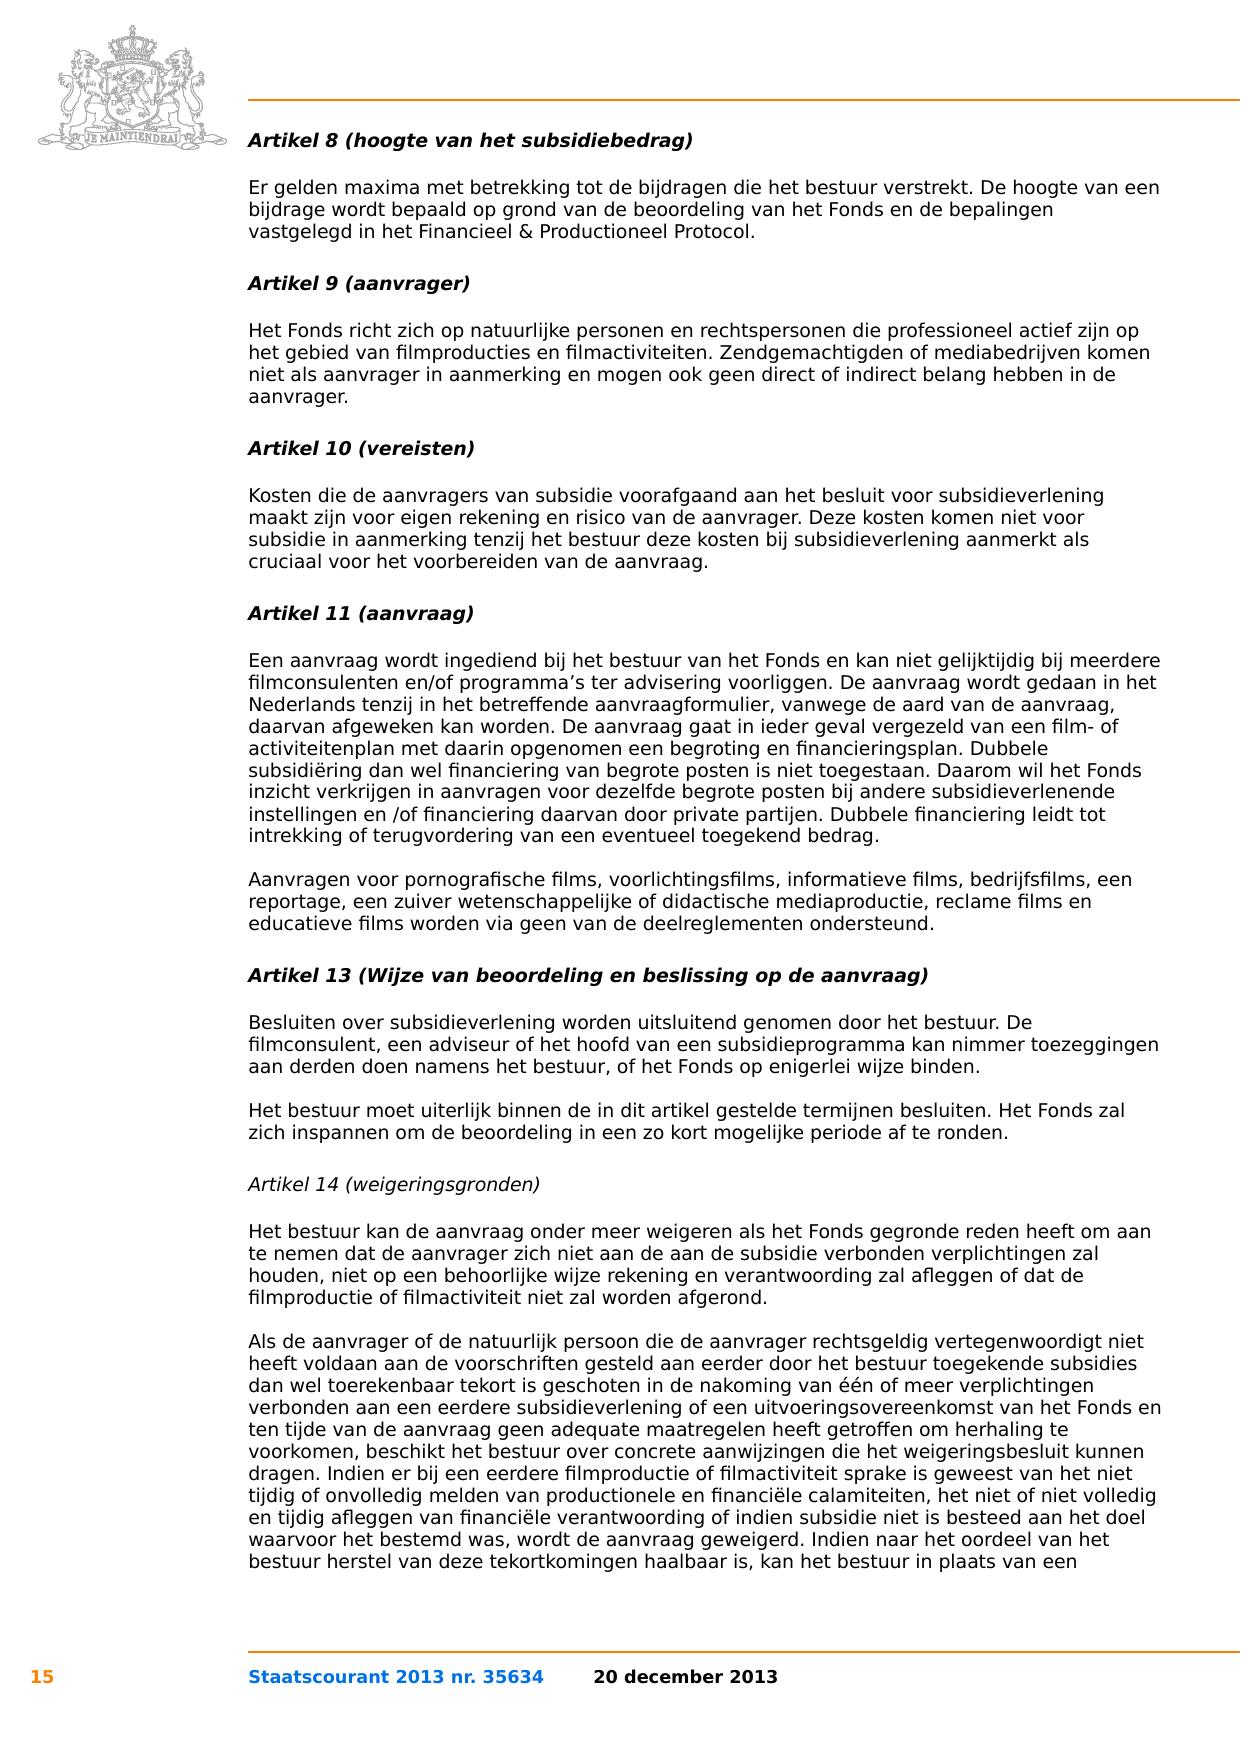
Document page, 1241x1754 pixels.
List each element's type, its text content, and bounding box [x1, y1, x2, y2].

subtitle Artikel 11 (aanvraag) [248, 603, 1163, 624]
text Er gelden maxima met betrekking tot de bijdragen die het bestuur verstrekt. De hoogte van een bijdrage wordt bepaald op grond van de beoordeling van het Fonds en de bepalingen vastgelegd in het Financieel & Productioneel Protocol. [248, 177, 1163, 243]
text Kosten die de aanvragers van subsidie voorafgaand aan het besluit voor subsidieverlening maakt zijn voor eigen rekening en risico van de aanvrager. Deze kosten komen niet voor subsidie in aanmerking tenzij het bestuur deze kosten bij subsidieverlening aanmerkt als cruciaal voor het voorbereiden van de aanvraag. [248, 485, 1163, 573]
text Het Fonds richt zich op natuurlijke personen en rechtspersonen die professioneel actief zijn op het gebied van filmproducties en filmactiviteiten. Zendgemachtigden of mediabedrijven komen niet als aanvrager in aanmerking en mogen ook geen direct of indirect belang hebben in de aanvrager. [248, 320, 1163, 408]
picture [38, 25, 227, 150]
subtitle Artikel 9 (aanvrager) [248, 273, 1163, 295]
text Een aanvraag wordt ingediend bij het bestuur van het Fonds en kan niet gelijktijdig bij meerdere filmconsulenten en/of programma’s ter advisering voorliggen. De aanvraag wordt gedaan in het Nederlands tenzij in het betreffende aanvraagformulier, vanwege de aard van de aanvraag, daarvan afgeweken kan worden. De aanvraag gaat in ieder geval vergezeld van een film- of activiteitenplan met daarin opgenomen een begroting en financieringsplan. Dubbele subsidiëring dan wel financiering van begrote posten is niet toegestaan. Daarom wil het Fonds inzicht verkrijgen in aanvragen voor dezelfde begrote posten bij andere subsidieverlenende instellingen en /of financiering daarvan door private partijen. Dubbele financiering leidt tot intrekking of terugvordering van een eventueel toegekend bedrag. [248, 649, 1163, 847]
subtitle Artikel 10 (vereisten) [248, 438, 1163, 460]
text Het bestuur kan de aanvraag onder meer weigeren als het Fonds gegronde reden heeft om aan te nemen dat de aanvrager zich niet aan de aan de subsidie verbonden verplichtingen zal houden, niet op een behoorlijke wijze rekening en verantwoording zal afleggen of dat de filmproductie of filmactiviteit niet zal worden afgerond. [248, 1221, 1163, 1309]
text Aanvragen voor pornografische films, voorlichtingsfilms, informatieve films, bedrijfsfilms, een reportage, een zuiver wetenschappelijke of didactische mediaproductie, reclame films en educatieve films worden via geen van de deelreglementen ondersteund. [248, 869, 1163, 935]
text Als de aanvrager of de natuurlijk persoon die de aanvrager rechtsgeldig vertegenwoordigt niet heeft voldaan aan de voorschriften gesteld aan eerder door het bestuur toegekende subsidies dan wel toerekenbaar tekort is geschoten in de nakoming van één of meer verplichtingen verbonden aan een eerdere subsidieverlening of een uitvoeringsovereenkomst van het Fonds en ten tijde van de aanvraag geen adequate maatregelen heeft getroffen om herhaling te voorkomen, beschikt het bestuur over concrete aanwijzingen die het weigeringsbesluit kunnen dragen. Indien er bij een eerdere filmproductie of filmactiviteit sprake is geweest van het niet tijdig of onvolledig melden van productionele en financiële calamiteiten, het niet of niet volledig en tijdig afleggen van financiële verantwoording of indien subsidie niet is besteed aan het doel waarvoor het bestemd was, wordt de aanvraag geweigerd. Indien naar het oordeel van het bestuur herstel van deze tekortkomingen haalbaar is, kan het bestuur in plaats van een [248, 1331, 1163, 1572]
subtitle Artikel 8 (hoogte van het subsidiebedrag) [248, 130, 1163, 152]
subtitle Artikel 14 (weigeringsgronden) [248, 1174, 1163, 1196]
text Besluiten over subsidieverlening worden uitsluitend genomen door het bestuur. De filmconsulent, een adviseur of het hoofd van een subsidieprogramma kan nimmer toezeggingen aan derden doen namens het bestuur, of het Fonds op enigerlei wijze binden. [248, 1012, 1163, 1078]
subtitle Artikel 13 (Wijze van beoordeling en beslissing op de aanvraag) [248, 965, 1163, 987]
text Het bestuur moet uiterlijk binnen de in dit artikel gestelde termijnen besluiten. Het Fonds zal zich inspannen om de beoordeling in een zo kort mogelijke periode af te ronden. [248, 1100, 1163, 1144]
